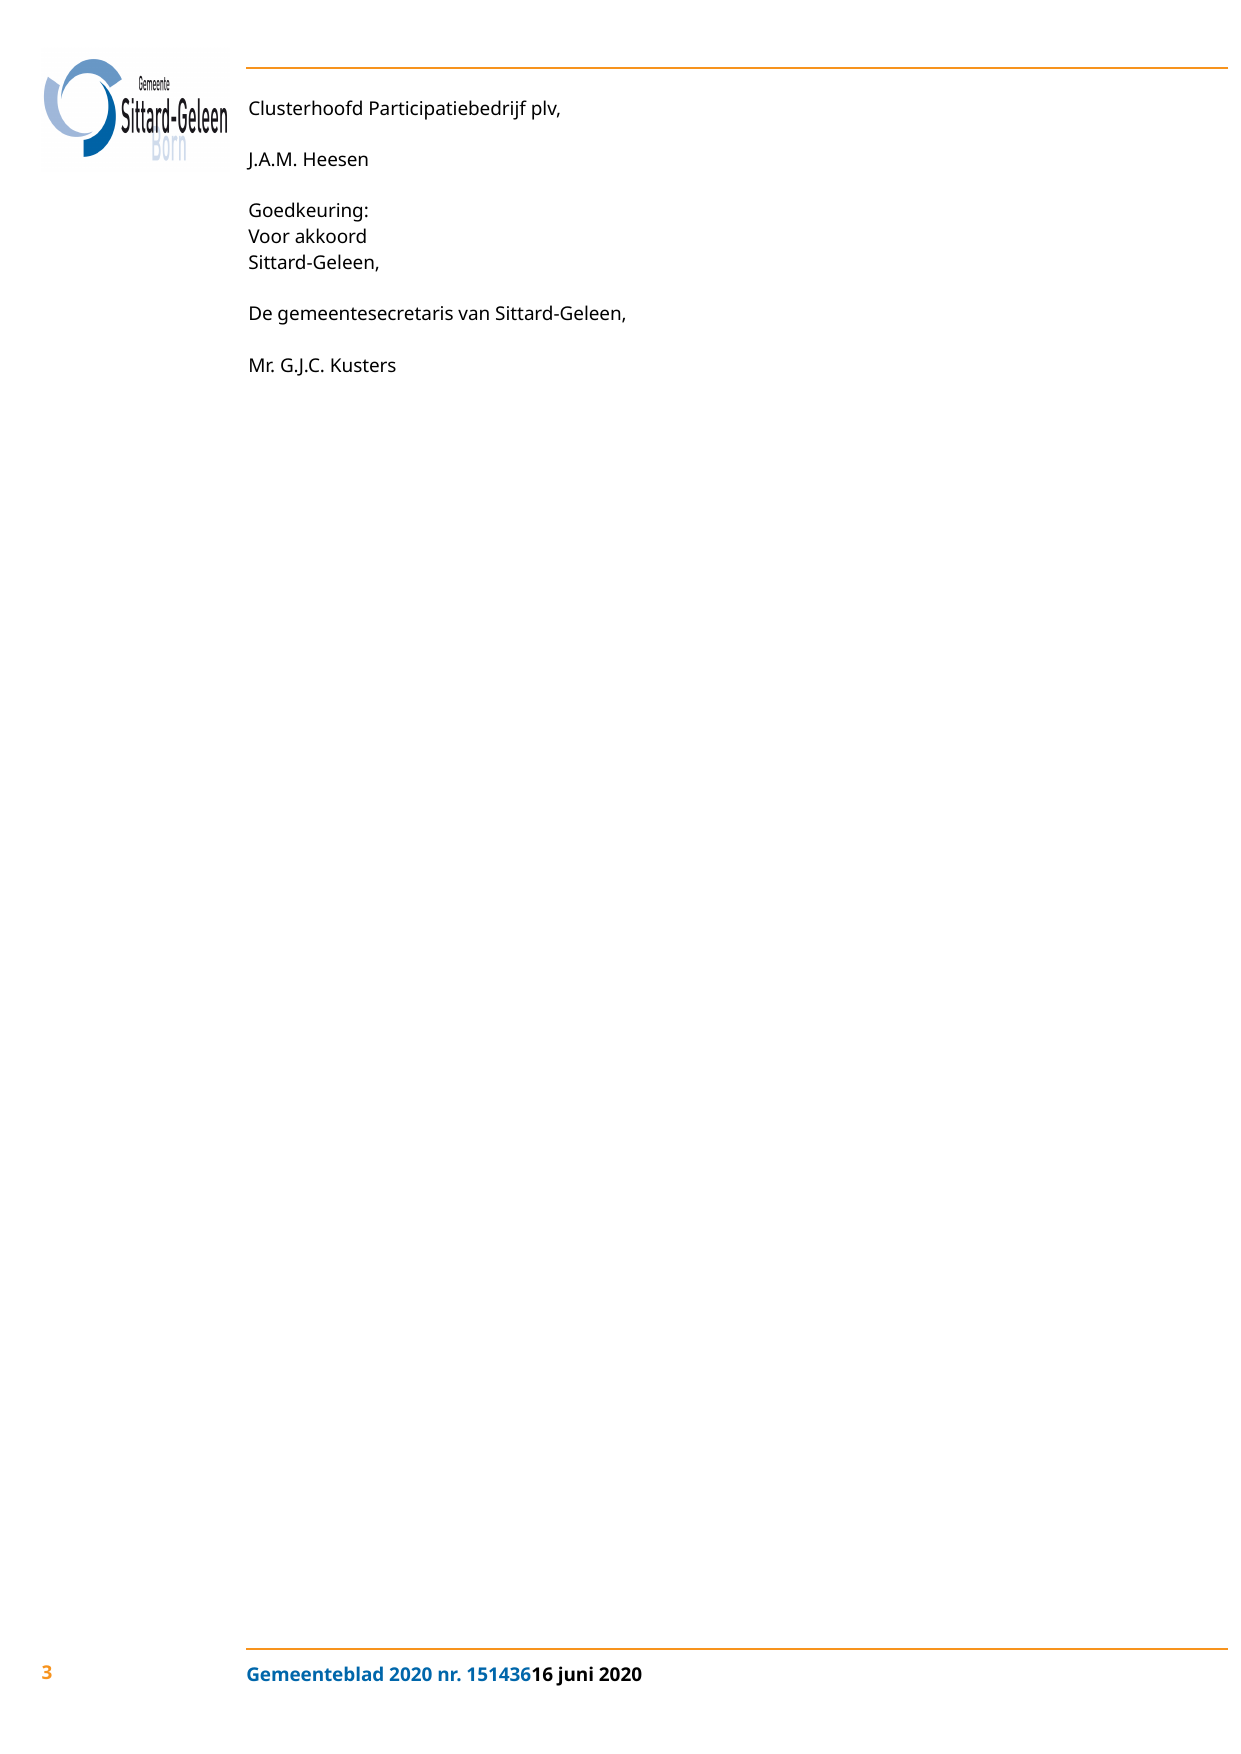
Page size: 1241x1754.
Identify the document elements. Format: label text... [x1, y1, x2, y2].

text Clusterhoofd Participatiebedrijf plv, [248, 95, 1152, 121]
text Goedkeuring: [248, 198, 1152, 223]
text J.A.M. Heesen [248, 146, 1152, 172]
text Mr. G.J.C. Kusters [248, 352, 1152, 378]
text Sittard-Geleen, [248, 249, 1152, 275]
text Voor akkoord [248, 223, 1152, 249]
picture [41, 47, 231, 172]
text De gemeentesecretaris van Sittard-Geleen, [248, 301, 1152, 326]
